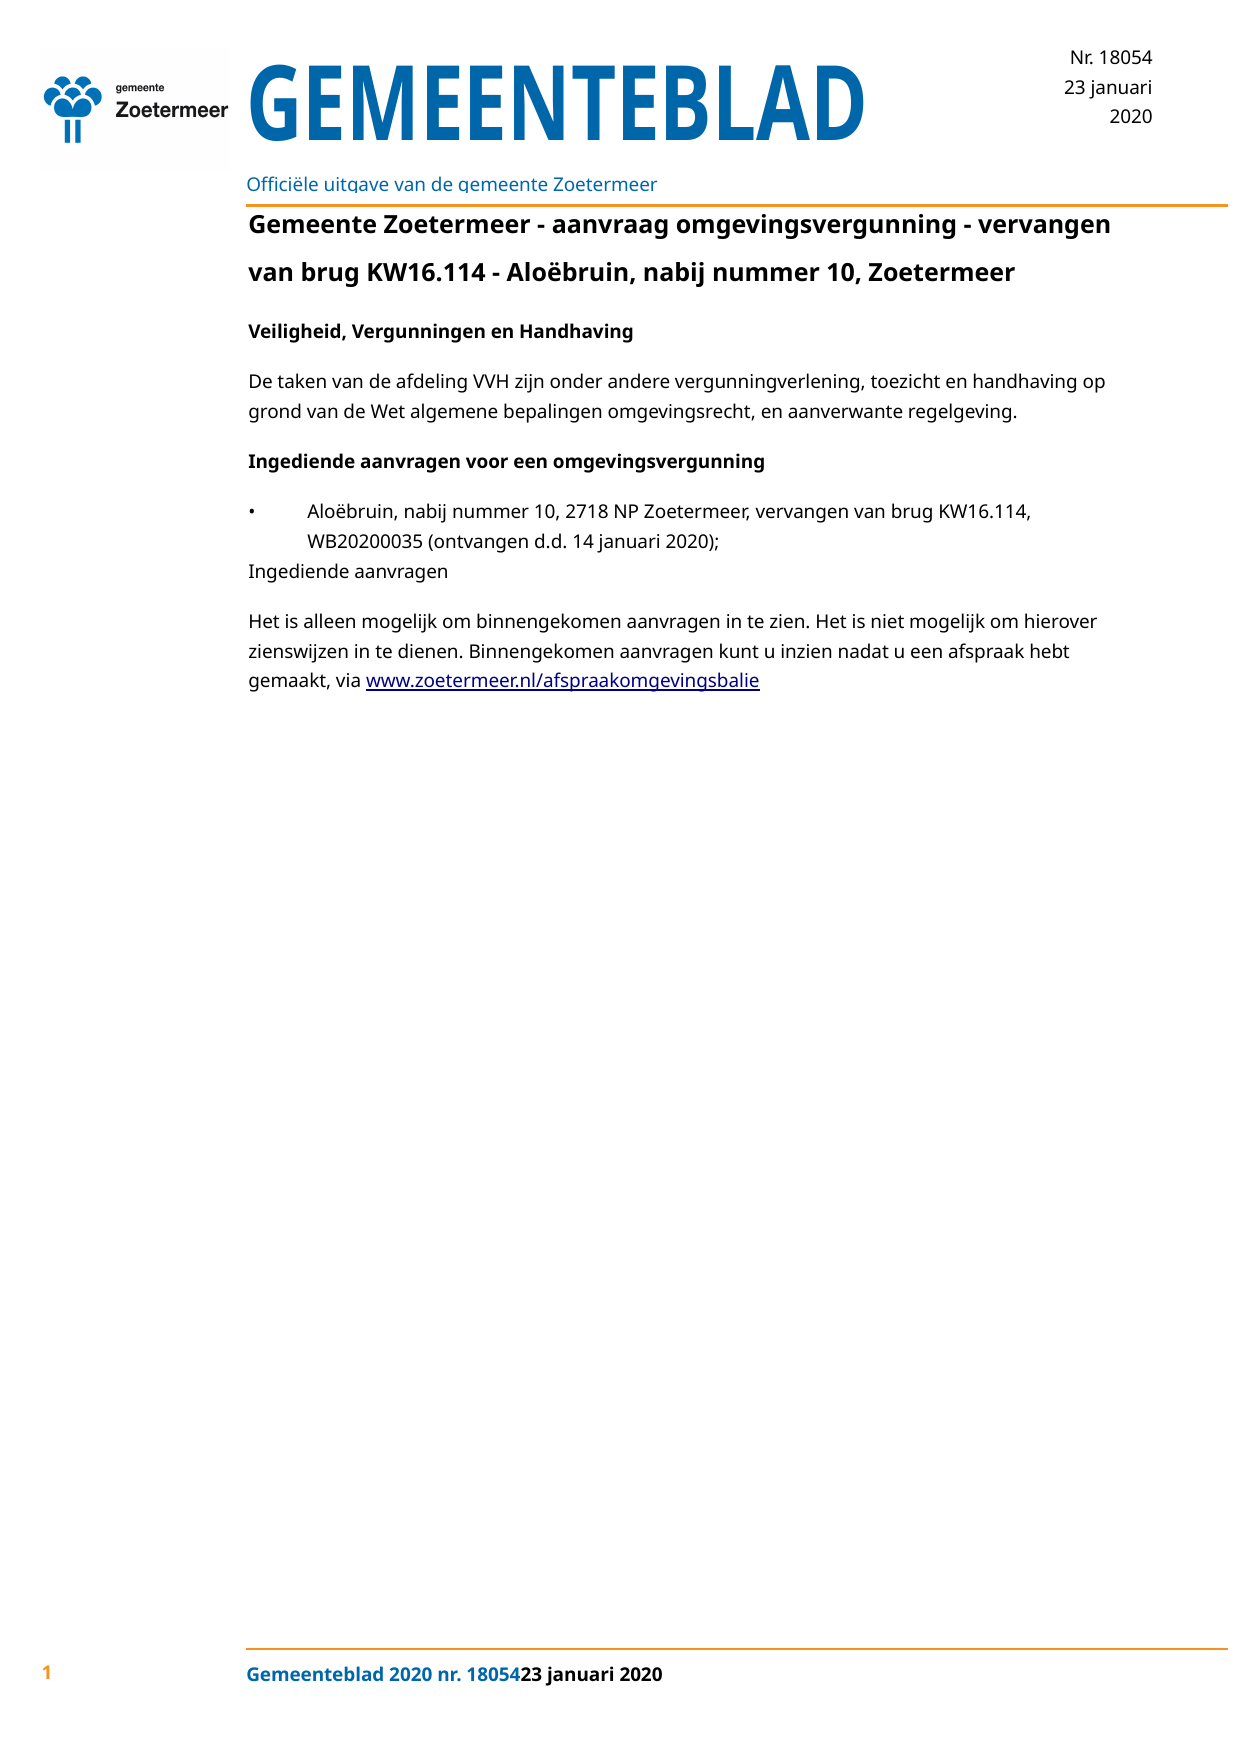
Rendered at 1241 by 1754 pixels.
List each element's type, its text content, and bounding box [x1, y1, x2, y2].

list Aloëbruin, nabij nummer 10, 2718 NP Zoetermeer, vervangen van brug KW16.114, WB20200035 (ontvangen d.d. 14 januari 2020); [248, 499, 1152, 554]
text Ingediende aanvragen voor een omgevingsvergunning [248, 448, 1152, 474]
text Veiligheid, Vergunningen en Handhaving [248, 318, 1152, 344]
text Ingediende aanvragen [248, 558, 1152, 584]
picture [41, 47, 231, 172]
text Gemeente Zoetermeer - aanvraag omgevingsvergunning - vervangen van brug KW16.114 - Aloëbruin, nabij nummer 10, Zoetermeer [248, 207, 1152, 288]
text Het is alleen mogelijk om binnengekomen aanvragen in te zien. Het is niet mogelijk om hierover zienswijzen in te dienen. Binnengekomen aanvragen kunt u inzien nadat u een afspraak hebt gemaakt, via www.zoetermeer.nl/afspraakomgevingsbalie [248, 608, 1152, 693]
text De taken van de afdeling VVH zijn onder andere vergunningverlening, toezicht en handhaving op grond van de Wet algemene bepalingen omgevingsrecht, en aanverwante regelgeving. [248, 368, 1152, 424]
